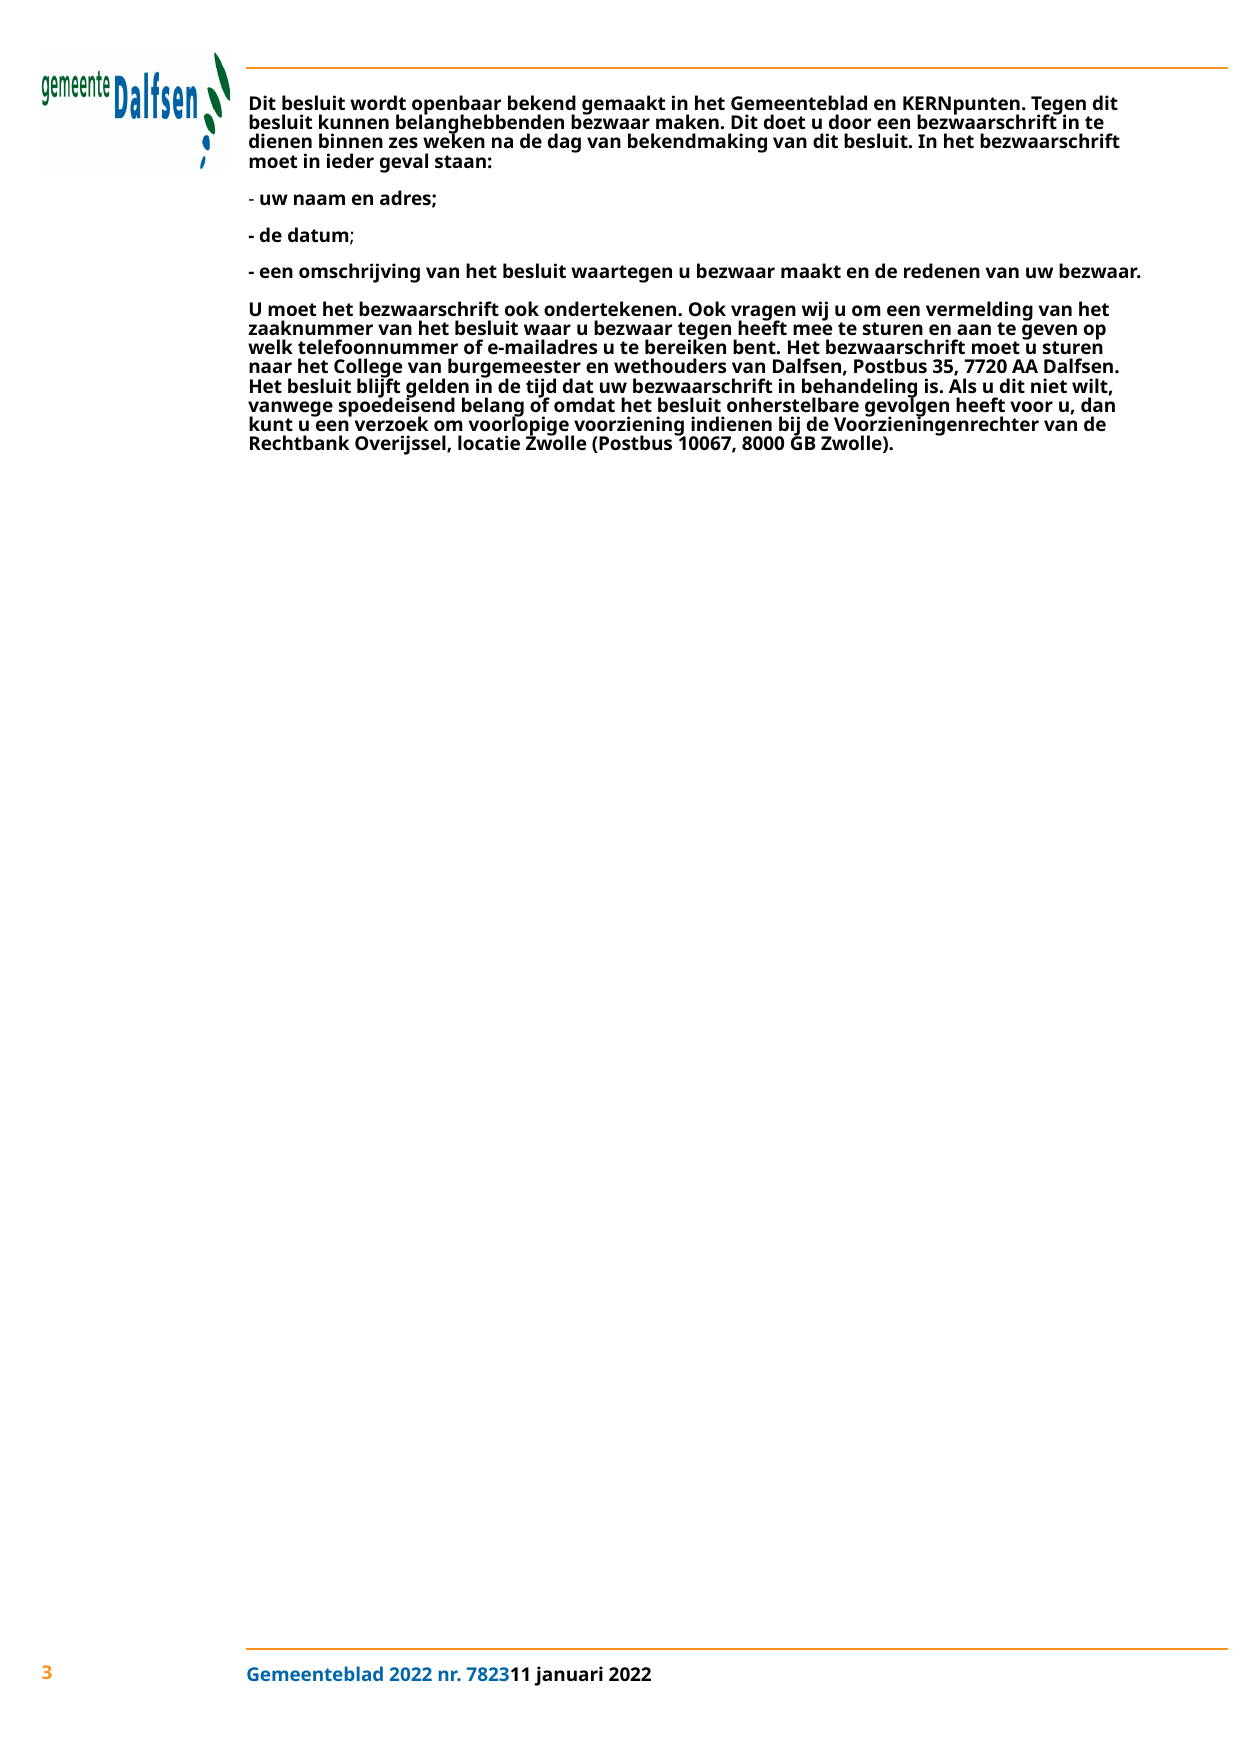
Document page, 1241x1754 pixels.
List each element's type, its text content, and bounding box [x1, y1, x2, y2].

text Dit besluit wordt openbaar bekend gemaakt in het Gemeenteblad en KERNpunten. Tegen dit besluit kunnen belanghebbenden bezwaar maken. Dit doet u door een bezwaarschrift in te dienen binnen zes weken na de dag van bekendmaking van dit besluit. In het bezwaarschrift moet in ieder geval staan: [248, 95, 1152, 172]
text U moet het bezwaarschrift ook ondertekenen. Ook vragen wij u om een vermelding van het zaaknummer van het besluit waar u bezwaar tegen heeft mee te sturen en aan te geven op welk telefoonnummer of e-mailadres u te bereiken bent. Het bezwaarschrift moet u sturen naar het College van burgemeester en wethouders van Dalfsen, Postbus 35, 7720 AA Dalfsen. Het besluit blijft gelden in de tijd dat uw bezwaarschrift in behandeling is. Als u dit niet wilt, vanwege spoedeisend belang of omdat het besluit onherstelbare gevolgen heeft voor u, dan kunt u een verzoek om voorlopige voorziening indienen bij de Voorzieningenrechter van de Rechtbank Overijssel, locatie Zwolle (Postbus 10067, 8000 GB Zwolle). [248, 301, 1152, 455]
text - de datum; [248, 227, 1152, 246]
picture [41, 47, 231, 172]
text - uw naam en adres; [248, 189, 1152, 209]
text - een omschrijving van het besluit waartegen u bezwaar maakt en de redenen van uw bezwaar. [248, 263, 1152, 283]
